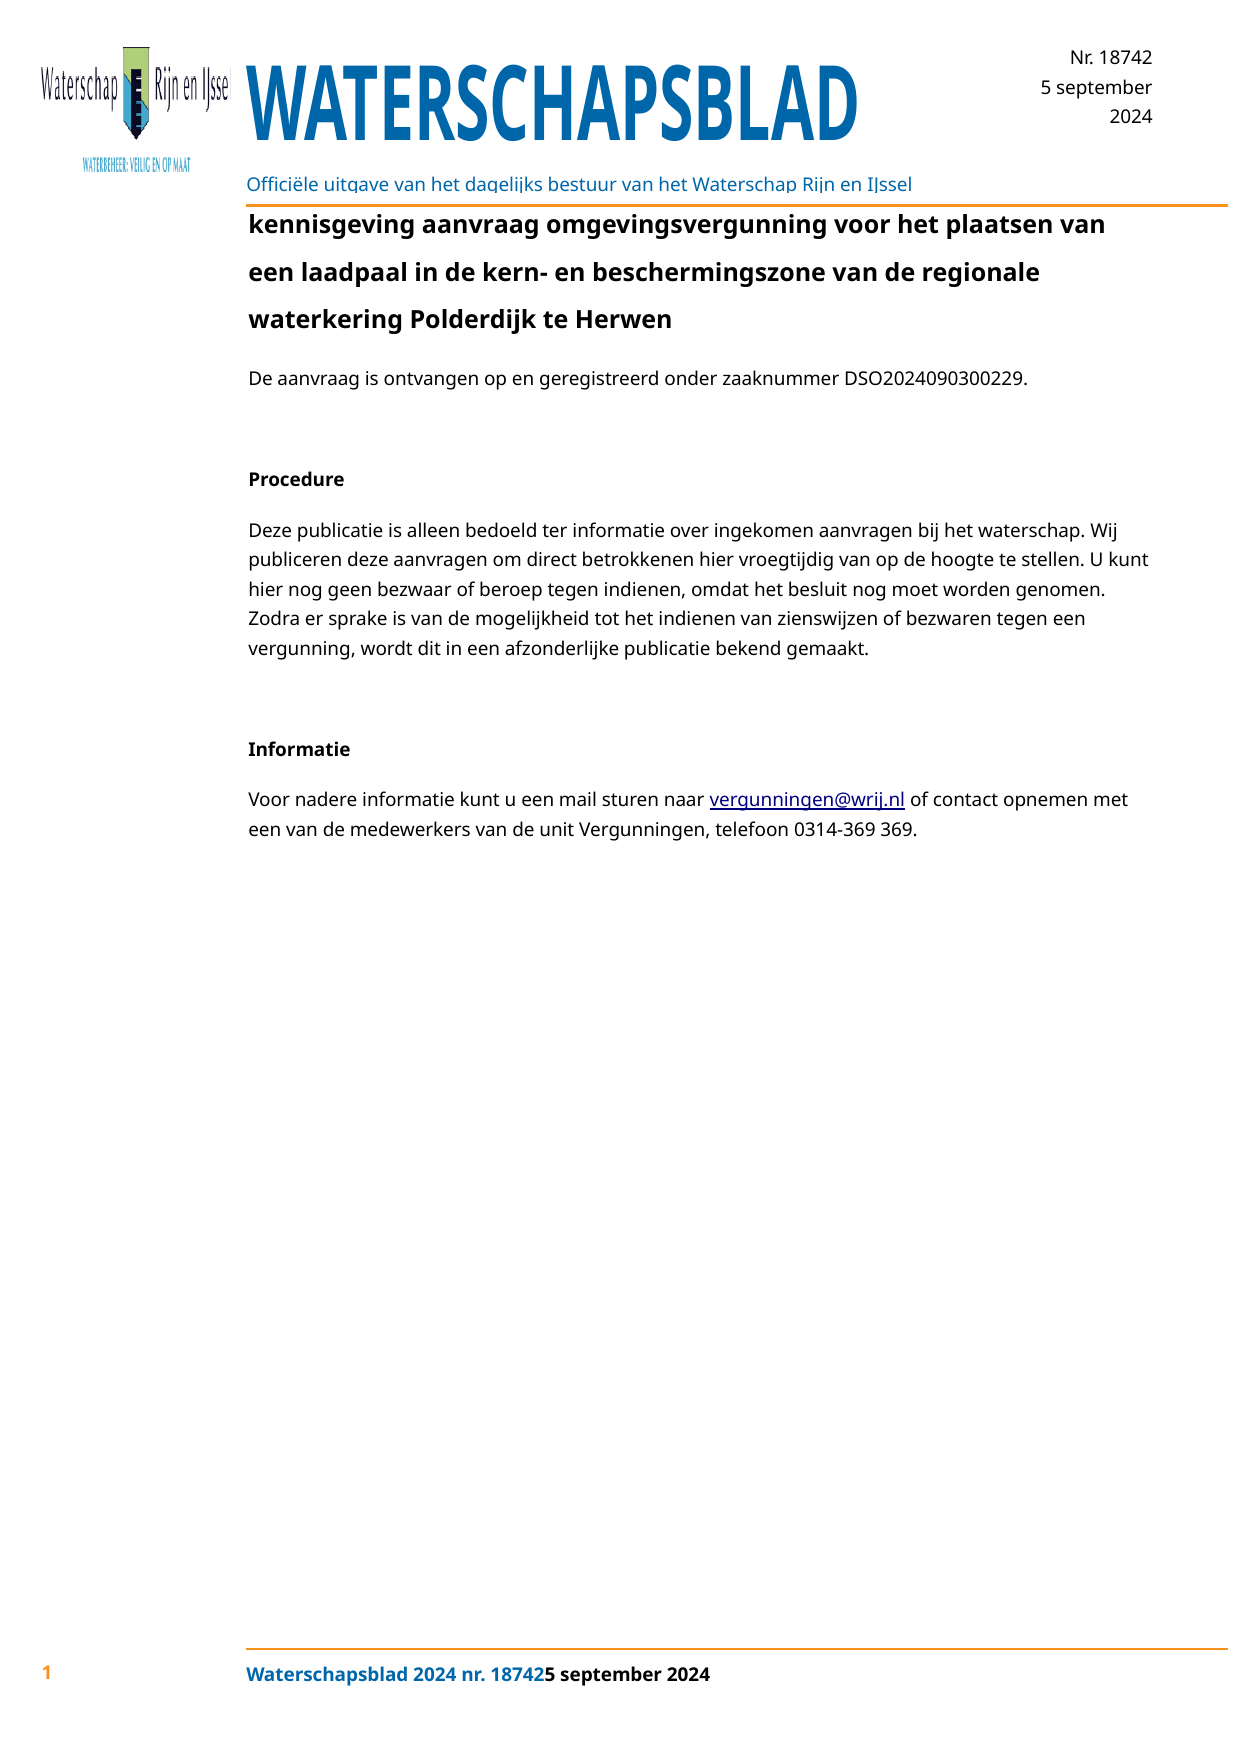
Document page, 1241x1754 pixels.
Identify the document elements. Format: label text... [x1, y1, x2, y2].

text De aanvraag is ontvangen op en geregistreerd onder zaaknummer DSO2024090300229. [248, 366, 1152, 391]
text Deze publicatie is alleen bedoeld ter informatie over ingekomen aanvragen bij het waterschap. Wij publiceren deze aanvragen om direct betrokkenen hier vroegtijdig van op de hoogte te stellen. U kunt hier nog geen bezwaar of beroep tegen indienen, omdat het besluit nog moet worden genomen. Zodra er sprake is van de mogelijkheid tot het indienen van zienswijzen of bezwaren tegen een vergunning, wordt dit in een afzonderlijke publicatie bekend gemaakt. [248, 517, 1152, 661]
picture [41, 47, 231, 172]
text Procedure [248, 466, 1152, 492]
text Informatie [248, 736, 1152, 762]
text kennisgeving aanvraag omgevingsvergunning voor het plaatsen van een laadpaal in de kern- en beschermingszone van de regionale waterkering Polderdijk te Herwen [248, 207, 1152, 336]
text Voor nadere informatie kunt u een mail sturen naar vergunningen@wrij.nl of contact opnemen met een van de medewerkers van de unit Vergunningen, telefoon 0314-369 369. [248, 786, 1152, 842]
